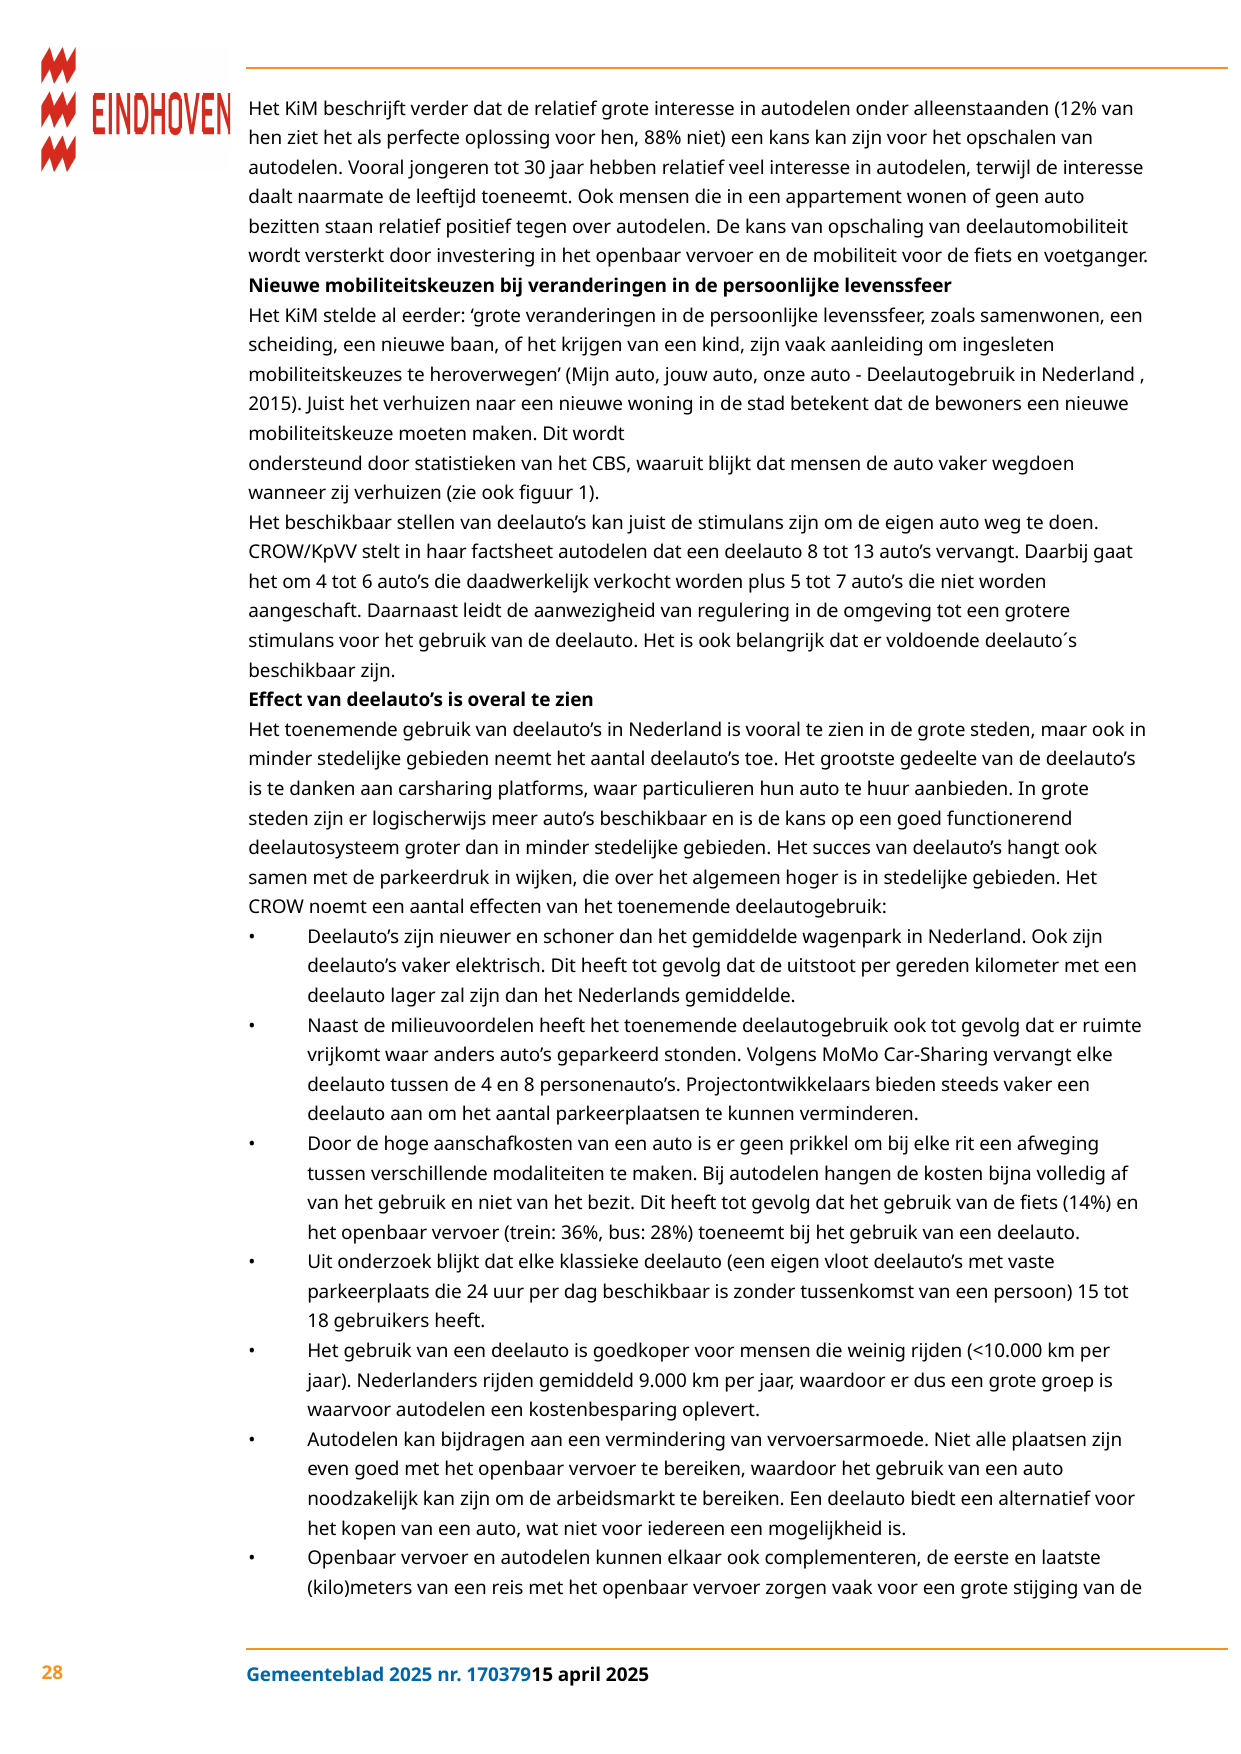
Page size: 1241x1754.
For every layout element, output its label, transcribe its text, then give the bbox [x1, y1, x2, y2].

list Autodelen kan bijdragen aan een vermindering van vervoersarmoede. Niet alle plaatsen zijn even goed met het openbaar vervoer te bereiken, waardoor het gebruik van een auto noodzakelijk kan zijn om de arbeidsmarkt te bereiken. Een deelauto biedt een alternatief voor het kopen van een auto, wat niet voor iedereen een mogelijkheid is. [248, 1426, 1152, 1541]
text Het beschikbaar stellen van deelauto’s kan juist de stimulans zijn om de eigen auto weg te doen. CROW/KpVV stelt in haar factsheet autodelen dat een deelauto 8 tot 13 auto’s vervangt. Daarbij gaat het om 4 tot 6 auto’s die daadwerkelijk verkocht worden plus 5 tot 7 auto’s die niet worden aangeschaft. Daarnaast leidt de aanwezigheid van regulering in de omgeving tot een grotere stimulans voor het gebruik van de deelauto. Het is ook belangrijk dat er voldoende deelauto´s beschikbaar zijn. [248, 509, 1152, 683]
text Nieuwe mobiliteitskeuzen bij veranderingen in de persoonlijke levenssfeer [248, 272, 1152, 298]
list Naast de milieuvoordelen heeft het toenemende deelautogebruik ook tot gevolg dat er ruimte vrijkomt waar anders auto’s geparkeerd stonden. Volgens MoMo Car-Sharing vervangt elke deelauto tussen de 4 en 8 personenauto’s. Projectontwikkelaars bieden steeds vaker een deelauto aan om het aantal parkeerplaatsen te kunnen verminderen. [248, 1012, 1152, 1126]
list Uit onderzoek blijkt dat elke klassieke deelauto (een eigen vloot deelauto’s met vaste parkeerplaats die 24 uur per dag beschikbaar is zonder tussenkomst van een persoon) 15 tot 18 gebruikers heeft. [248, 1248, 1152, 1333]
text Het KiM stelde al eerder: ‘grote veranderingen in de persoonlijke levenssfeer, zoals samenwonen, een scheiding, een nieuwe baan, of het krijgen van een kind, zijn vaak aanleiding om ingesleten mobiliteitskeuzes te heroverwegen’ (Mijn auto, jouw auto, onze auto - Deelautogebruik in Nederland , 2015). Juist het verhuizen naar een nieuwe woning in de stad betekent dat de bewoners een nieuwe mobiliteitskeuze moeten maken. Dit wordt [248, 302, 1152, 446]
list Door de hoge aanschafkosten van een auto is er geen prikkel om bij elke rit een afweging tussen verschillende modaliteiten te maken. Bij autodelen hangen de kosten bijna volledig af van het gebruik en niet van het bezit. Dit heeft tot gevolg dat het gebruik van de fiets (14%) en het openbaar vervoer (trein: 36%, bus: 28%) toeneemt bij het gebruik van een deelauto. [248, 1130, 1152, 1245]
picture [41, 47, 231, 172]
list Het gebruik van een deelauto is goedkoper voor mensen die weinig rijden (<10.000 km per jaar). Nederlanders rijden gemiddeld 9.000 km per jaar, waardoor er dus een grote groep is waarvoor autodelen een kostenbesparing oplevert. [248, 1337, 1152, 1422]
text Het KiM beschrijft verder dat de relatief grote interesse in autodelen onder alleenstaanden (12% van hen ziet het als perfecte oplossing voor hen, 88% niet) een kans kan zijn voor het opschalen van autodelen. Vooral jongeren tot 30 jaar hebben relatief veel interesse in autodelen, terwijl de interesse daalt naarmate de leeftijd toeneemt. Ook mensen die in een appartement wonen of geen auto bezitten staan relatief positief tegen over autodelen. De kans van opschaling van deelautomobiliteit wordt versterkt door investering in het openbaar vervoer en de mobiliteit voor de fiets en voetganger. [248, 95, 1152, 268]
list Deelauto’s zijn nieuwer en schoner dan het gemiddelde wagenpark in Nederland. Ook zijn deelauto’s vaker elektrisch. Dit heeft tot gevolg dat de uitstoot per gereden kilometer met een deelauto lager zal zijn dan het Nederlands gemiddelde. [248, 923, 1152, 1008]
text ondersteund door statistieken van het CBS, waaruit blijkt dat mensen de auto vaker wegdoen wanneer zij verhuizen (zie ook figuur 1). [248, 450, 1152, 505]
list Openbaar vervoer en autodelen kunnen elkaar ook complementeren, de eerste en laatste (kilo)meters van een reis met het openbaar vervoer zorgen vaak voor een grote stijging van de [248, 1544, 1152, 1600]
text Het toenemende gebruik van deelauto’s in Nederland is vooral te zien in de grote steden, maar ook in minder stedelijke gebieden neemt het aantal deelauto’s toe. Het grootste gedeelte van de deelauto’s is te danken aan carsharing platforms, waar particulieren hun auto te huur aanbieden. In grote steden zijn er logischerwijs meer auto’s beschikbaar en is de kans op een goed functionerend deelautosysteem groter dan in minder stedelijke gebieden. Het succes van deelauto’s hangt ook samen met de parkeerdruk in wijken, die over het algemeen hoger is in stedelijke gebieden. Het CROW noemt een aantal effecten van het toenemende deelautogebruik: [248, 716, 1152, 919]
text Effect van deelauto’s is overal te zien [248, 686, 1152, 712]
